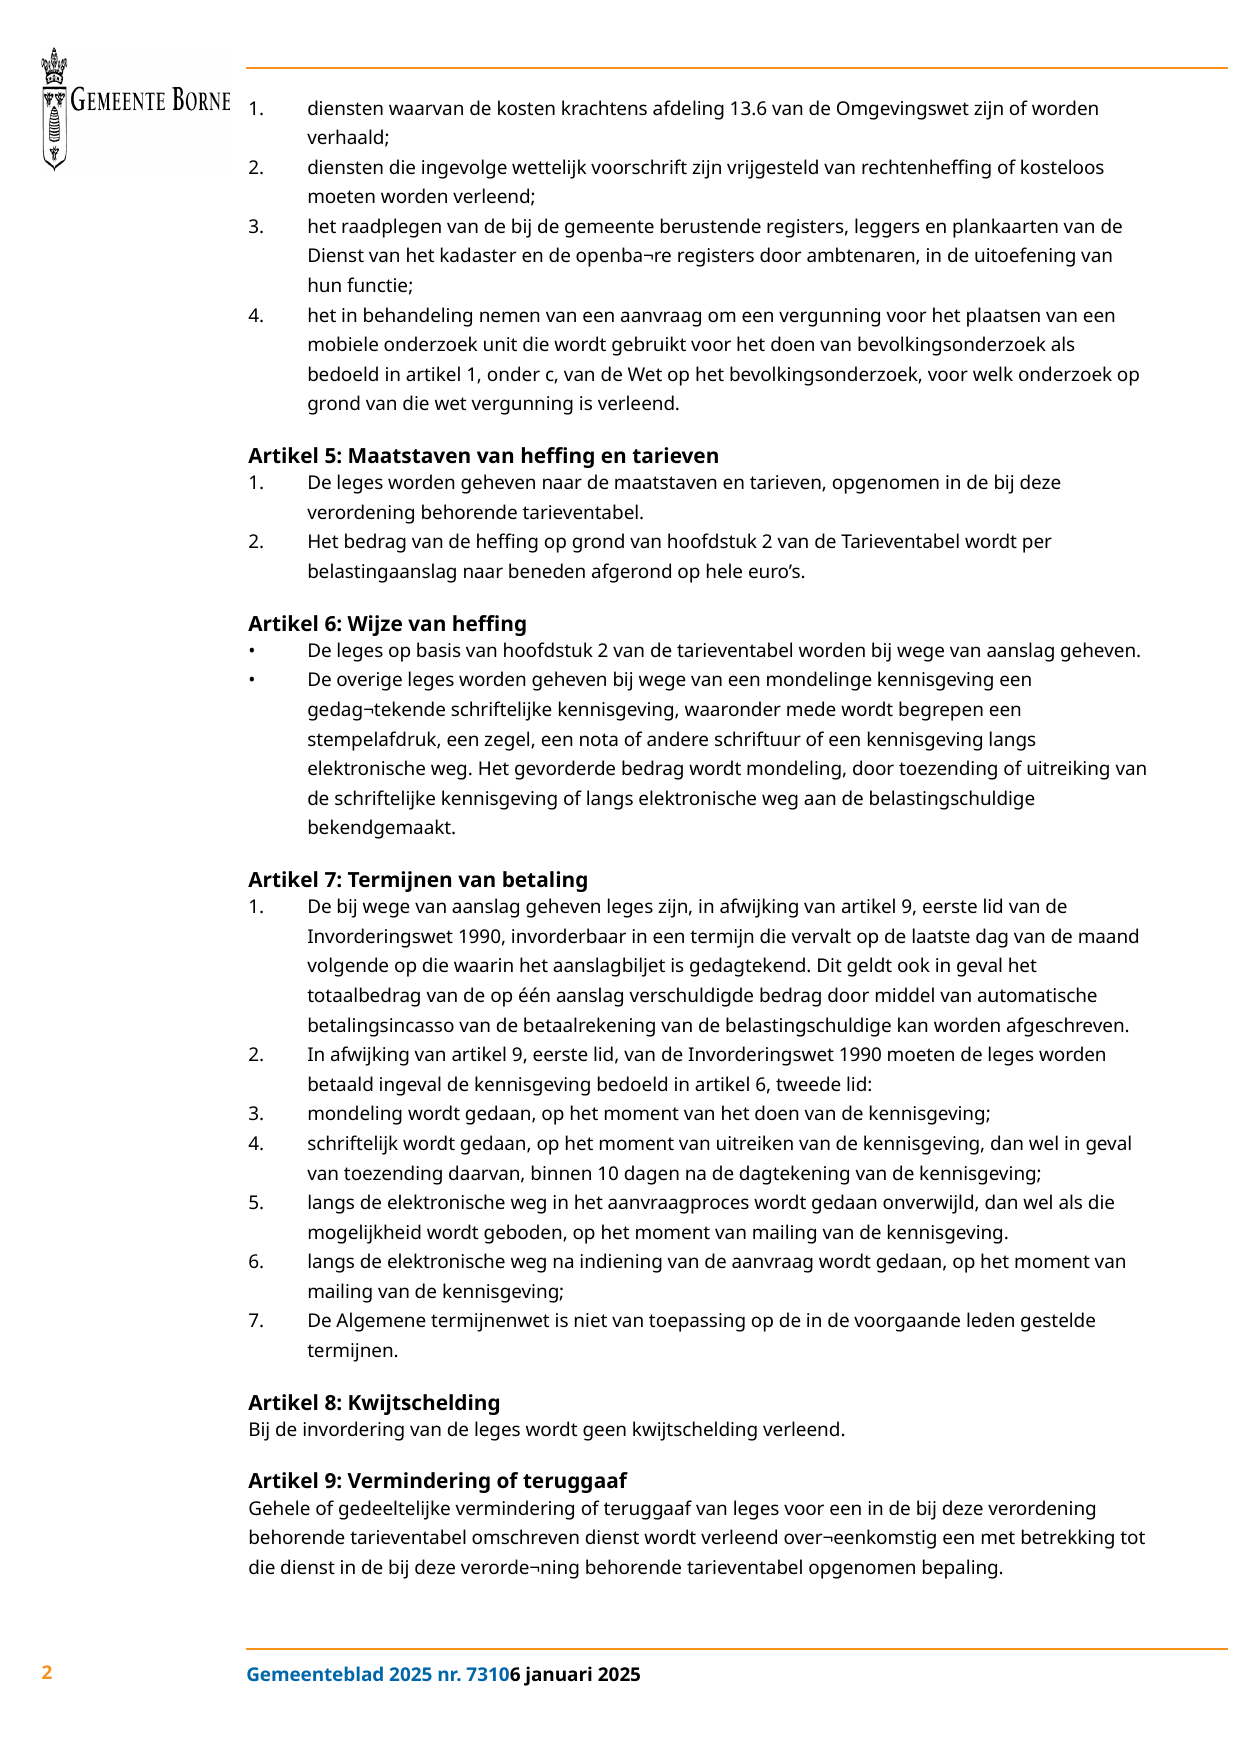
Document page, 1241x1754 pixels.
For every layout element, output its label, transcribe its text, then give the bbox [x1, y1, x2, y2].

list De Algemene termijnenwet is niet van toepassing op de in de voorgaande leden gestelde termijnen. [248, 1308, 1152, 1363]
text Artikel 9: Vermindering of teruggaaf [248, 1466, 1152, 1495]
list De leges op basis van hoofdstuk 2 van de tarieventabel worden bij wege van aanslag geheven. [248, 637, 1152, 663]
list Het bedrag van de heffing op grond van hoofdstuk 2 van de Tarieventabel wordt per belastingaanslag naar beneden afgerond op hele euro’s. [248, 529, 1152, 584]
text Artikel 8: Kwijtschelding [248, 1388, 1152, 1416]
list langs de elektronische weg in het aanvraagproces wordt gedaan onverwijld, dan wel als die mogelijkheid wordt geboden, op het moment van mailing van de kennisgeving. [248, 1189, 1152, 1244]
list diensten die ingevolge wettelijk voorschrift zijn vrijgesteld van rechtenheffing of kosteloos moeten worden verleend; [248, 154, 1152, 209]
text Bij de invordering van de leges wordt geen kwijtschelding verleend. [248, 1416, 1152, 1442]
list De bij wege van aanslag geheven leges zijn, in afwijking van artikel 9, eerste lid van de Invorderingswet 1990, invorderbaar in een termijn die vervalt op de laatste dag van de maand volgende op die waarin het aanslagbiljet is gedagtekend. Dit geldt ook in geval het totaalbedrag van de op één aanslag verschuldigde bedrag door middel van automatische betalingsincasso van de betaalrekening van de belastingschuldige kan worden afgeschreven. [248, 893, 1152, 1037]
list langs de elektronische weg na indiening van de aanvraag wordt gedaan, op het moment van mailing van de kennisgeving; [248, 1248, 1152, 1304]
text Artikel 5: Maatstaven van heffing en tarieven [248, 441, 1152, 469]
list het raadplegen van de bij de gemeente berustende registers, leggers en plankaarten van de Dienst van het kadaster en de openba¬re registers door ambtenaren, in de uitoefening van hun functie; [248, 213, 1152, 298]
list schriftelijk wordt gedaan, op het moment van uitreiken van de kennisgeving, dan wel in geval van toezending daarvan, binnen 10 dagen na de dagtekening van de kennisgeving; [248, 1130, 1152, 1185]
list mondeling wordt gedaan, op het moment van het doen van de kennisgeving; [248, 1101, 1152, 1126]
list De overige leges worden geheven bij wege van een mondelinge kennisgeving een gedag¬tekende schriftelijke kennisgeving, waaronder mede wordt begrepen een stempelafdruk, een zegel, een nota of andere schriftuur of een kennisgeving langs elektronische weg. Het gevorderde bedrag wordt mondeling, door toezending of uitreiking van de schriftelijke kennisgeving of langs elektronische weg aan de belastingschuldige bekendgemaakt. [248, 667, 1152, 840]
text Gehele of gedeeltelijke vermindering of teruggaaf van leges voor een in de bij deze verordening behorende tarieventabel omschreven dienst wordt verleend over¬eenkomstig een met betrekking tot die dienst in de bij deze verorde¬ning behorende tarieventabel opgenomen bepaling. [248, 1495, 1152, 1580]
list het in behandeling nemen van een aanvraag om een vergunning voor het plaatsen van een mobiele onderzoek unit die wordt gebruikt voor het doen van bevolkingsonderzoek als bedoeld in artikel 1, onder c, van de Wet op het bevolkingsonderzoek, voor welk onderzoek op grond van die wet vergunning is verleend. [248, 302, 1152, 416]
list diensten waarvan de kosten krachtens afdeling 13.6 van de Omgevingswet zijn of worden verhaald; [248, 95, 1152, 150]
text Artikel 7: Termijnen van betaling [248, 865, 1152, 893]
picture [41, 47, 231, 172]
text Artikel 6: Wijze van heffing [248, 609, 1152, 637]
list De leges worden geheven naar de maatstaven en tarieven, opgenomen in de bij deze verordening behorende tarieventabel. [248, 469, 1152, 525]
list In afwijking van artikel 9, eerste lid, van de Invorderingswet 1990 moeten de leges worden betaald ingeval de kennisgeving bedoeld in artikel 6, tweede lid: [248, 1041, 1152, 1097]
